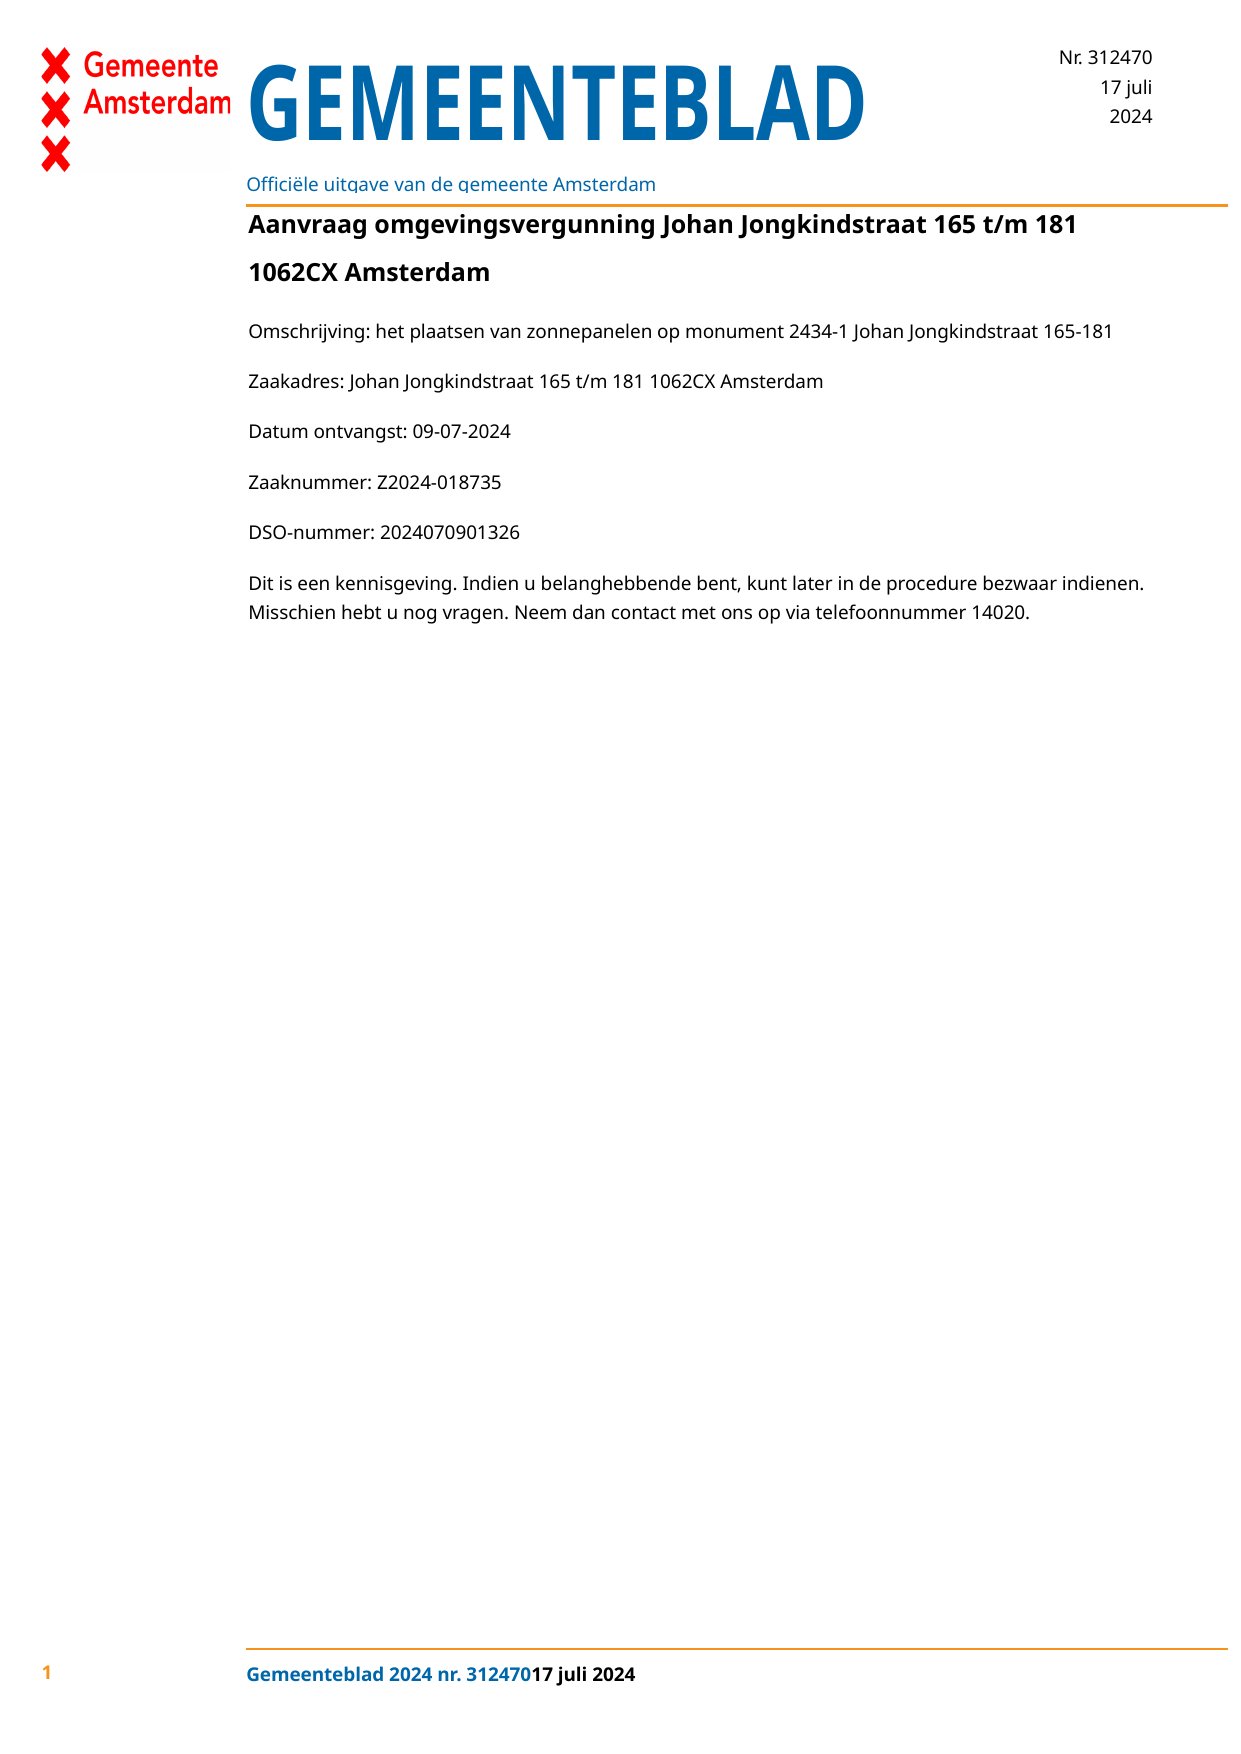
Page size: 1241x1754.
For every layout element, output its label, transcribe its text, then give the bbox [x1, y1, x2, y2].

picture [41, 47, 231, 172]
text Omschrijving: het plaatsen van zonnepanelen op monument 2434-1 Johan Jongkindstraat 165-181 [248, 318, 1152, 344]
text Zaaknummer: Z2024-018735 [248, 469, 1152, 495]
text Aanvraag omgevingsvergunning Johan Jongkindstraat 165 t/m 181 1062CX Amsterdam [248, 207, 1152, 288]
text Zaakadres: Johan Jongkindstraat 165 t/m 181 1062CX Amsterdam [248, 368, 1152, 394]
text Datum ontvangst: 09-07-2024 [248, 419, 1152, 444]
text Dit is een kennisgeving. Indien u belanghebbende bent, kunt later in de procedure bezwaar indienen. Misschien hebt u nog vragen. Neem dan contact met ons op via telefoonnummer 14020. [248, 570, 1152, 625]
text DSO-nummer: 2024070901326 [248, 519, 1152, 545]
